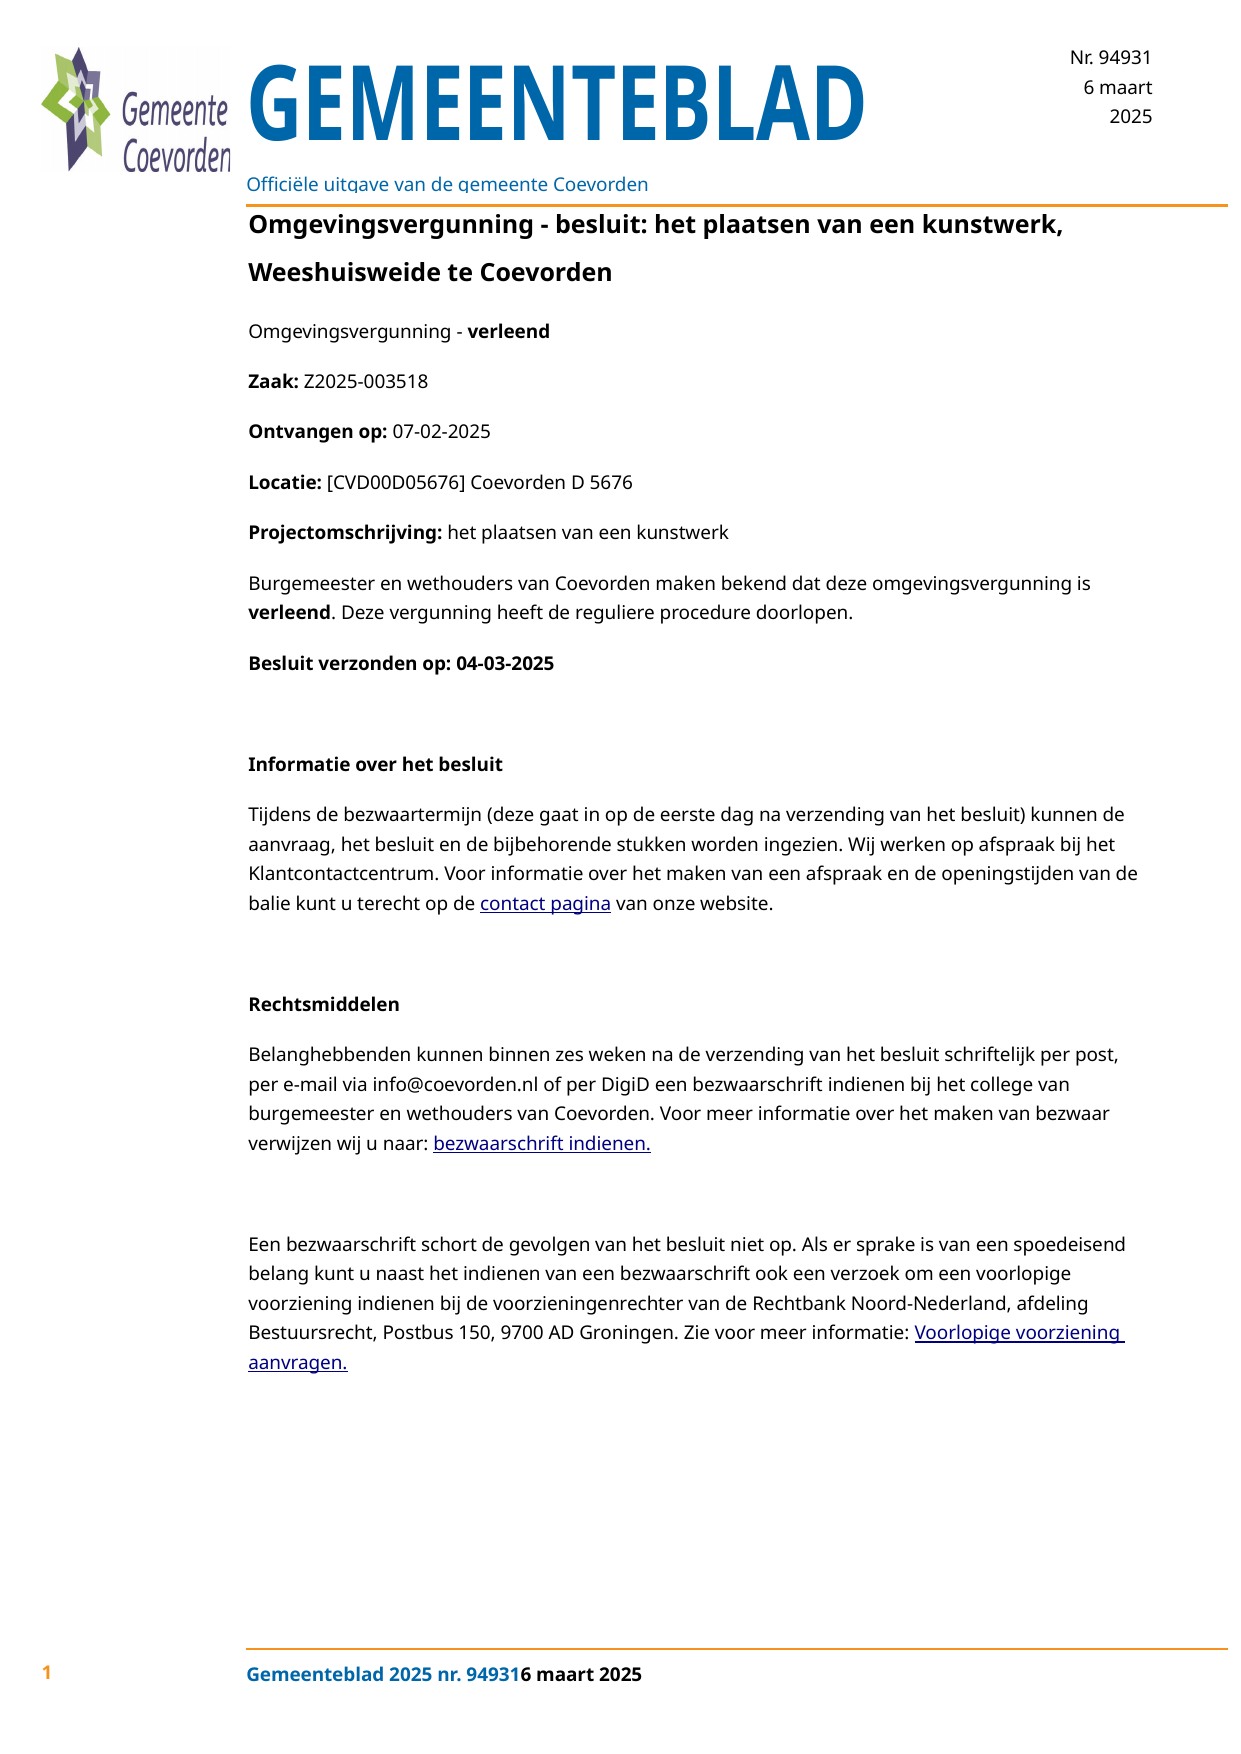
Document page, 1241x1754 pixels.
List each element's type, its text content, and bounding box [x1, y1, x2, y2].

picture [41, 47, 231, 172]
text Burgemeester en wethouders van Coevorden maken bekend dat deze omgevingsvergunning is verleend. Deze vergunning heeft de reguliere procedure doorlopen. [248, 570, 1152, 625]
text Besluit verzonden op: 04-03-2025 [248, 650, 1152, 676]
text Projectomschrijving: het plaatsen van een kunstwerk [248, 519, 1152, 545]
text Belanghebbenden kunnen binnen zes weken na de verzending van het besluit schriftelijk per post, per e-mail via info@coevorden.nl of per DigiD een bezwaarschrift indienen bij het college van burgemeester en wethouders van Coevorden. Voor meer informatie over het maken van bezwaar verwijzen wij u naar: bezwaarschrift indienen. [248, 1041, 1152, 1156]
text Een bezwaarschrift schort de gevolgen van het besluit niet op. Als er sprake is van een spoedeisend belang kunt u naast het indienen van een bezwaarschrift ook een verzoek om een voorlopige voorziening indienen bij de voorzieningenrechter van de Rechtbank Noord-Nederland, afdeling Bestuursrecht, Postbus 150, 9700 AD Groningen. Zie voor meer informatie: Voorlopige voorziening aanvragen. [248, 1231, 1152, 1375]
text Tijdens de bezwaartermijn (deze gaat in op de eerste dag na verzending van het besluit) kunnen de aanvraag, het besluit en de bijbehorende stukken worden ingezien. Wij werken op afspraak bij het Klantcontactcentrum. Voor informatie over het maken van een afspraak en de openingstijden van de balie kunt u terecht op de contact pagina van onze website. [248, 801, 1152, 916]
text Ontvangen op: 07-02-2025 [248, 419, 1152, 444]
text Omgevingsvergunning - verleend [248, 318, 1152, 344]
text Locatie: [CVD00D05676] Coevorden D 5676 [248, 469, 1152, 495]
text Zaak: Z2025-003518 [248, 368, 1152, 394]
text Rechtsmiddelen [248, 991, 1152, 1017]
text Omgevingsvergunning - besluit: het plaatsen van een kunstwerk, Weeshuisweide te Coevorden [248, 207, 1152, 288]
text Informatie over het besluit [248, 751, 1152, 777]
